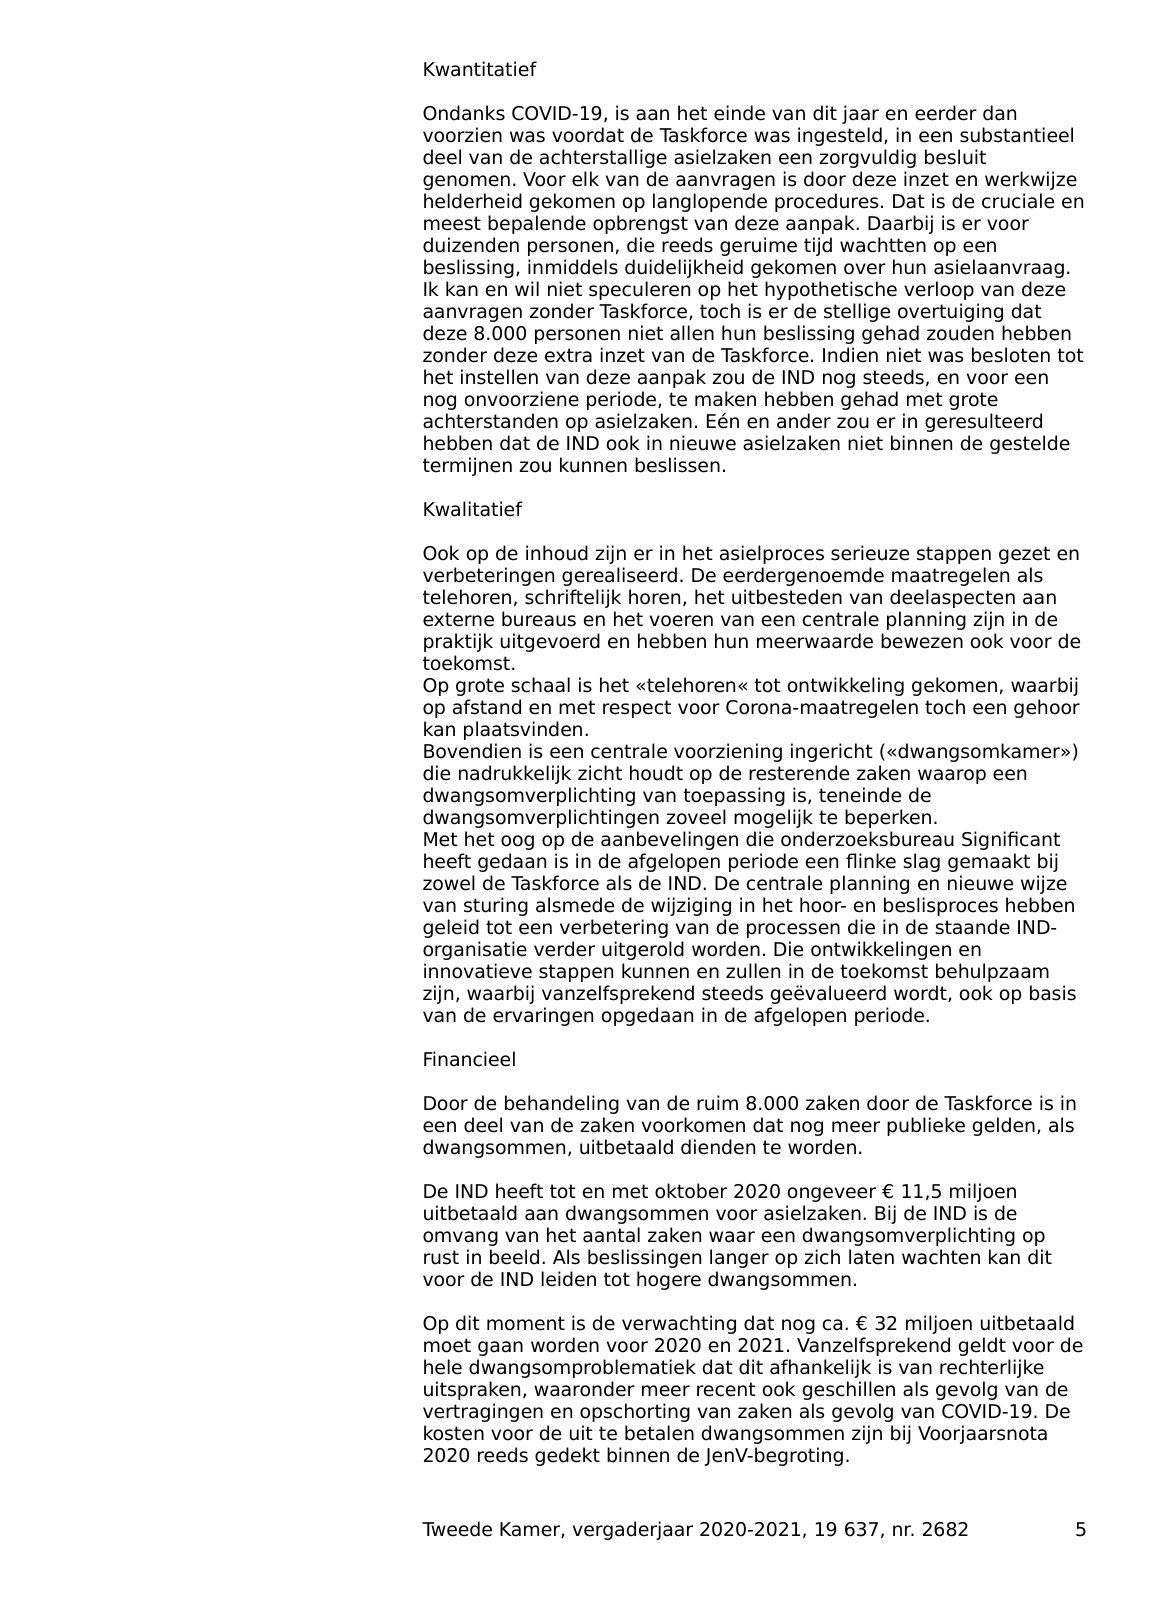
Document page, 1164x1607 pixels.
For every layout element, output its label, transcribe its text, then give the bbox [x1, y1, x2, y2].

text De IND heeft tot en met oktober 2020 ongeveer € 11,5 miljoen uitbetaald aan dwangsommen voor asielzaken. Bij de IND is de omvang van het aantal zaken waar een dwangsomverplichting op rust in beeld. Als beslissingen langer op zich laten wachten kan dit voor de IND leiden tot hogere dwangsommen. [422, 1181, 1087, 1291]
text Ook op de inhoud zijn er in het asielproces serieuze stappen gezet en verbeteringen gerealiseerd. De eerdergenoemde maatregelen als telehoren, schriftelijk horen, het uitbesteden van deelaspecten aan externe bureaus en het voeren van een centrale planning zijn in de praktijk uitgevoerd en hebben hun meerwaarde bewezen ook voor de toekomst. [422, 543, 1087, 675]
subtitle Financieel [422, 1049, 1087, 1071]
subtitle Kwantitatief [422, 59, 1087, 81]
text Door de behandeling van de ruim 8.000 zaken door de Taskforce is in een deel van de zaken voorkomen dat nog meer publieke gelden, als dwangsommen, uitbetaald dienden te worden. [422, 1093, 1087, 1159]
text Met het oog op de aanbevelingen die onderzoeksbureau Significant heeft gedaan is in de afgelopen periode een flinke slag gemaakt bij zowel de Taskforce als de IND. De centrale planning en nieuwe wijze van sturing alsmede de wijziging in het hoor- en beslisproces hebben geleid tot een verbetering van de processen die in de staande IND-organisatie verder uitgerold worden. Die ontwikkelingen en innovatieve stappen kunnen en zullen in de toekomst behulpzaam zijn, waarbij vanzelfsprekend steeds geëvalueerd wordt, ook op basis van de ervaringen opgedaan in de afgelopen periode. [422, 829, 1087, 1027]
text Op grote schaal is het «telehoren« tot ontwikkeling gekomen, waarbij op afstand en met respect voor Corona-maatregelen toch een gehoor kan plaatsvinden. [422, 675, 1087, 741]
text Ondanks COVID-19, is aan het einde van dit jaar en eerder dan voorzien was voordat de Taskforce was ingesteld, in een substantieel deel van de achterstallige asielzaken een zorgvuldig besluit genomen. Voor elk van de aanvragen is door deze inzet en werkwijze helderheid gekomen op langlopende procedures. Dat is de cruciale en meest bepalende opbrengst van deze aanpak. Daarbij is er voor duizenden personen, die reeds geruime tijd wachtten op een beslissing, inmiddels duidelijkheid gekomen over hun asielaanvraag. [422, 103, 1087, 279]
text Bovendien is een centrale voorziening ingericht («dwangsomkamer») die nadrukkelijk zicht houdt op de resterende zaken waarop een dwangsomverplichting van toepassing is, teneinde de dwangsomverplichtingen zoveel mogelijk te beperken. [422, 741, 1087, 829]
text Ik kan en wil niet speculeren op het hypothetische verloop van deze aanvragen zonder Taskforce, toch is er de stellige overtuiging dat deze 8.000 personen niet allen hun beslissing gehad zouden hebben zonder deze extra inzet van de Taskforce. Indien niet was besloten tot het instellen van deze aanpak zou de IND nog steeds, en voor een nog onvoorziene periode, te maken hebben gehad met grote achterstanden op asielzaken. Eén en ander zou er in geresulteerd hebben dat de IND ook in nieuwe asielzaken niet binnen de gestelde termijnen zou kunnen beslissen. [422, 279, 1087, 477]
subtitle Kwalitatief [422, 499, 1087, 521]
text Op dit moment is de verwachting dat nog ca. € 32 miljoen uitbetaald moet gaan worden voor 2020 en 2021. Vanzelfsprekend geldt voor de hele dwangsomproblematiek dat dit afhankelijk is van rechterlijke uitspraken, waaronder meer recent ook geschillen als gevolg van de vertragingen en opschorting van zaken als gevolg van COVID-19. De kosten voor de uit te betalen dwangsommen zijn bij Voorjaarsnota 2020 reeds gedekt binnen de JenV-begroting. [422, 1313, 1087, 1467]
